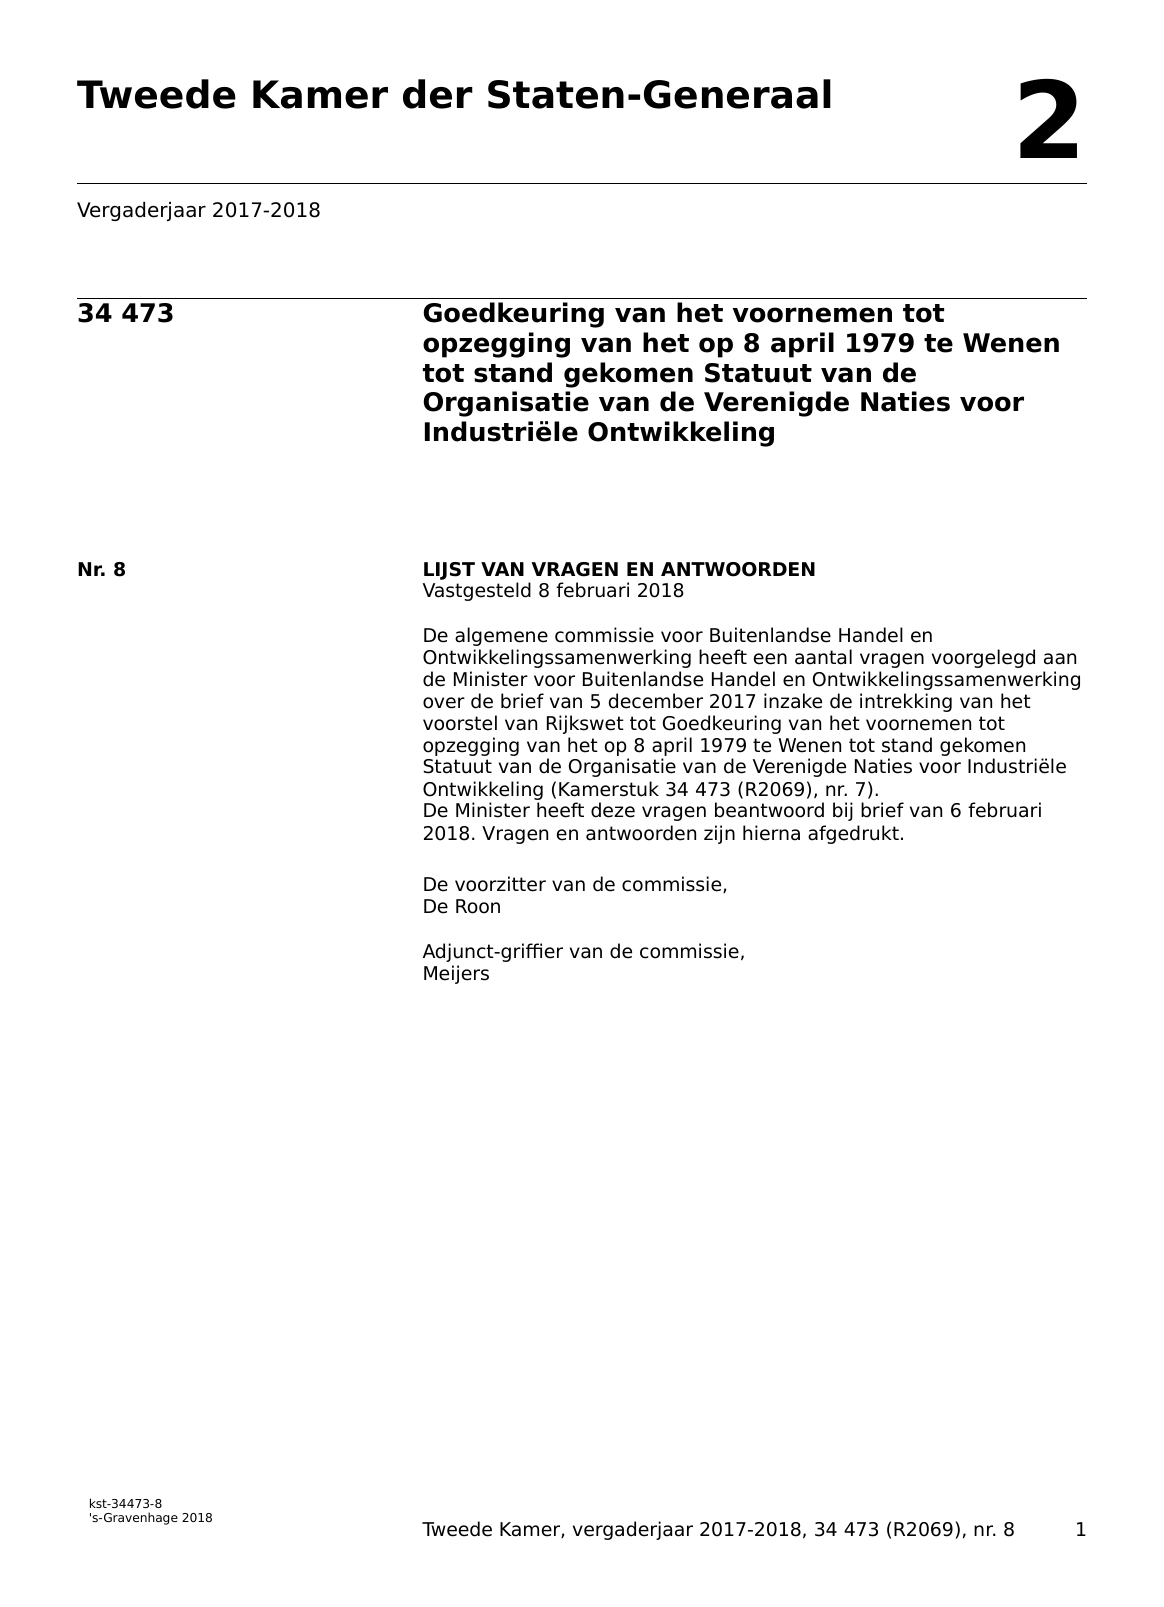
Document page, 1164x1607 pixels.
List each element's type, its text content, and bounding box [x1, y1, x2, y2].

text De algemene commissie voor Buitenlandse Handel en Ontwikkelingssamenwerking heeft een aantal vragen voorgelegd aan de Minister voor Buitenlandse Handel en Ontwikkelingssamenwerking over de brief van 5 december 2017 inzake de intrekking van het voorstel van Rijkswet tot Goedkeuring van het voornemen tot opzegging van het op 8 april 1979 te Wenen tot stand gekomen Statuut van de Organisatie van de Verenigde Naties voor Industriële Ontwikkeling (Kamerstuk 34 473 (R2069), nr. 7). [422, 624, 1087, 800]
text De voorzitter van de commissie, De Roon [422, 874, 1087, 918]
text 's-Gravenhage 2018 [88, 1511, 323, 1525]
subtitle Nr. 8 LIJST VAN VRAGEN EN ANTWOORDEN [77, 558, 1087, 580]
text De Minister heeft deze vragen beantwoord bij brief van 6 februari 2018. Vragen en antwoorden zijn hierna afgedrukt. [422, 800, 1087, 844]
subtitle 34 473 Goedkeuring van het voornemen tot opzegging van het op 8 april 1979 te Wenen tot stand gekomen Statuut van de Organisatie van de Verenigde Naties voor Industriële Ontwikkeling [77, 299, 1087, 447]
text Vastgesteld 8 februari 2018 [422, 580, 1087, 602]
text Adjunct-griffier van de commissie, Meijers [422, 941, 1087, 984]
table_header 2 [886, 59, 1087, 183]
text kst-34473-8 [88, 1497, 323, 1511]
table_cell Vergaderjaar 2017-2018 [77, 184, 1087, 298]
table_header Tweede Kamer der Staten-Generaal [77, 59, 886, 183]
